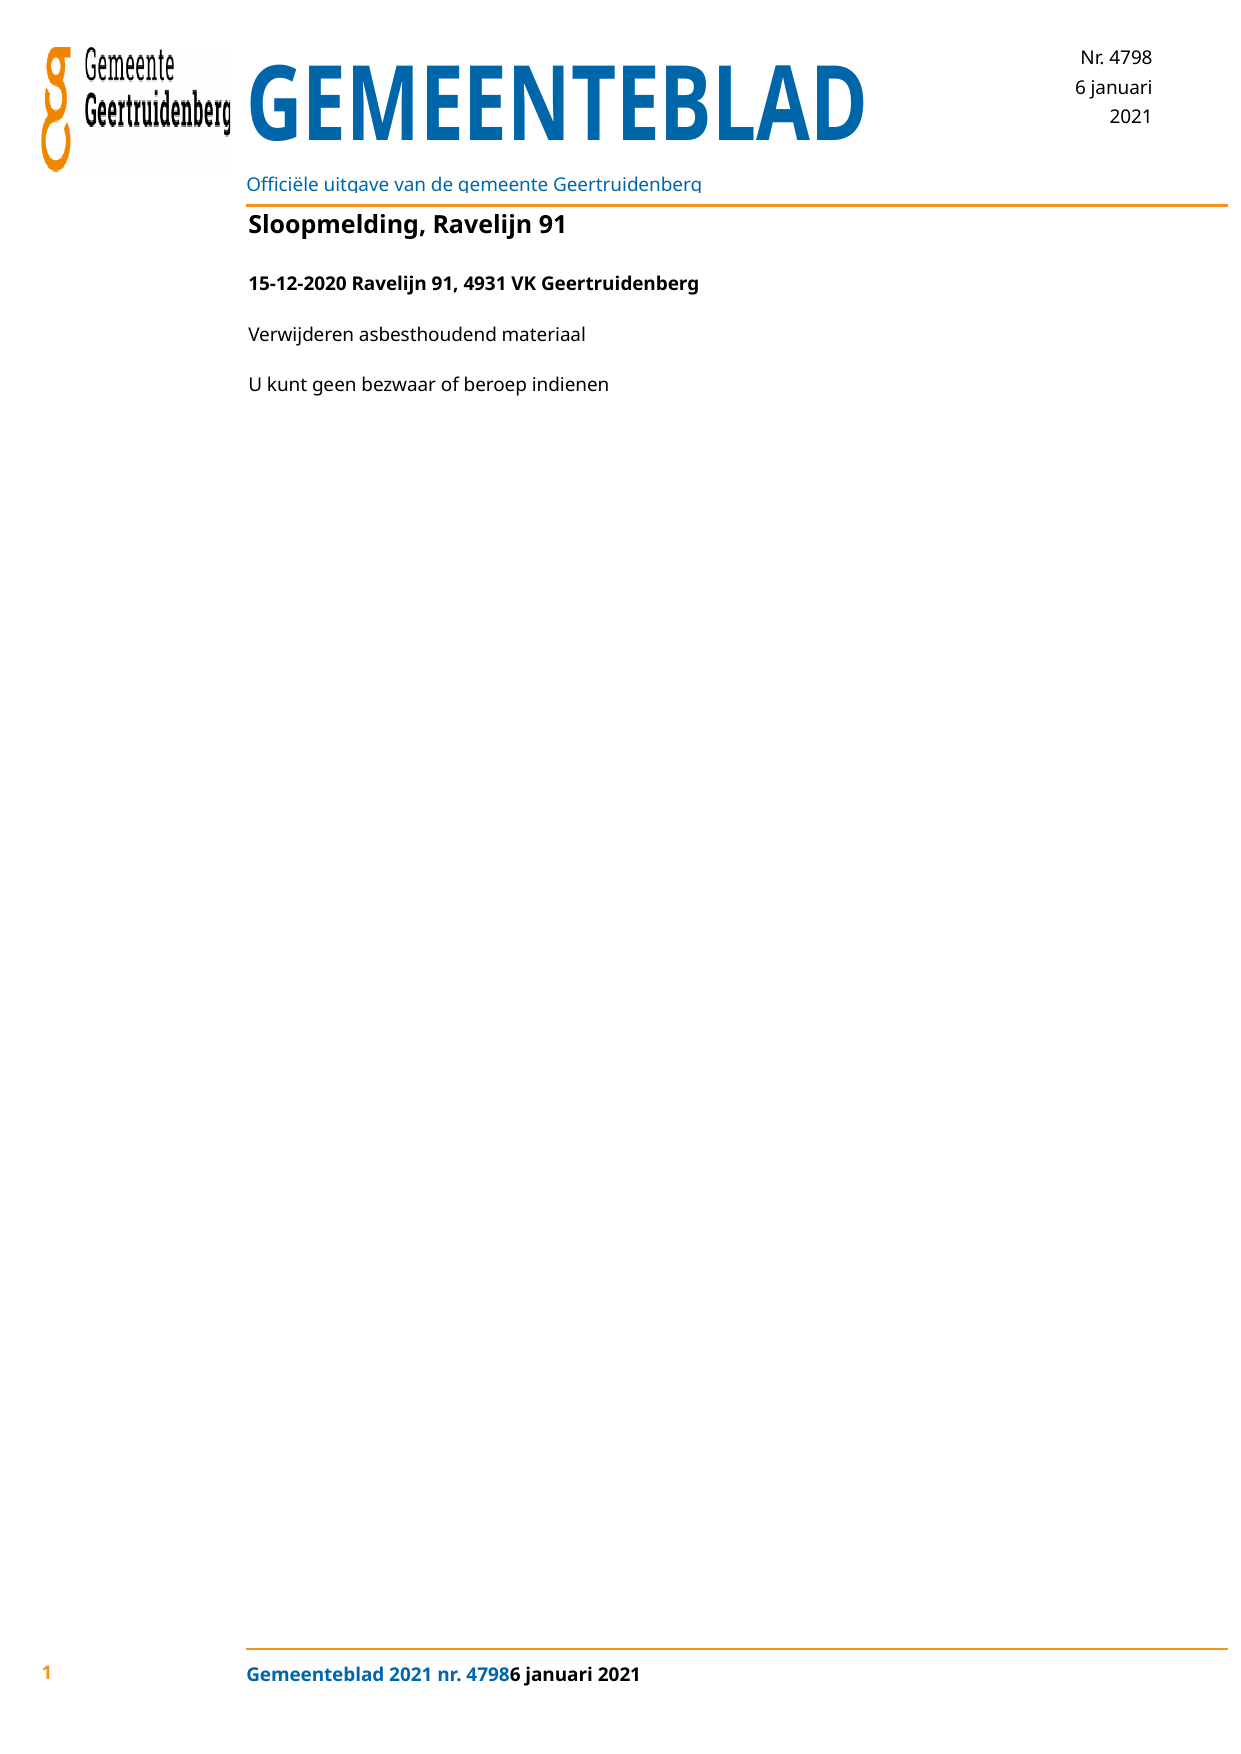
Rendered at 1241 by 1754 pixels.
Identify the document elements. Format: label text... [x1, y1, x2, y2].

text 15-12-2020 Ravelijn 91, 4931 VK Geertruidenberg [248, 270, 1152, 296]
text Verwijderen asbesthoudend materiaal [248, 321, 1152, 346]
text U kunt geen bezwaar of beroep indienen [248, 371, 1152, 397]
text Sloopmelding, Ravelijn 91 [248, 207, 1152, 241]
picture [41, 47, 231, 172]
